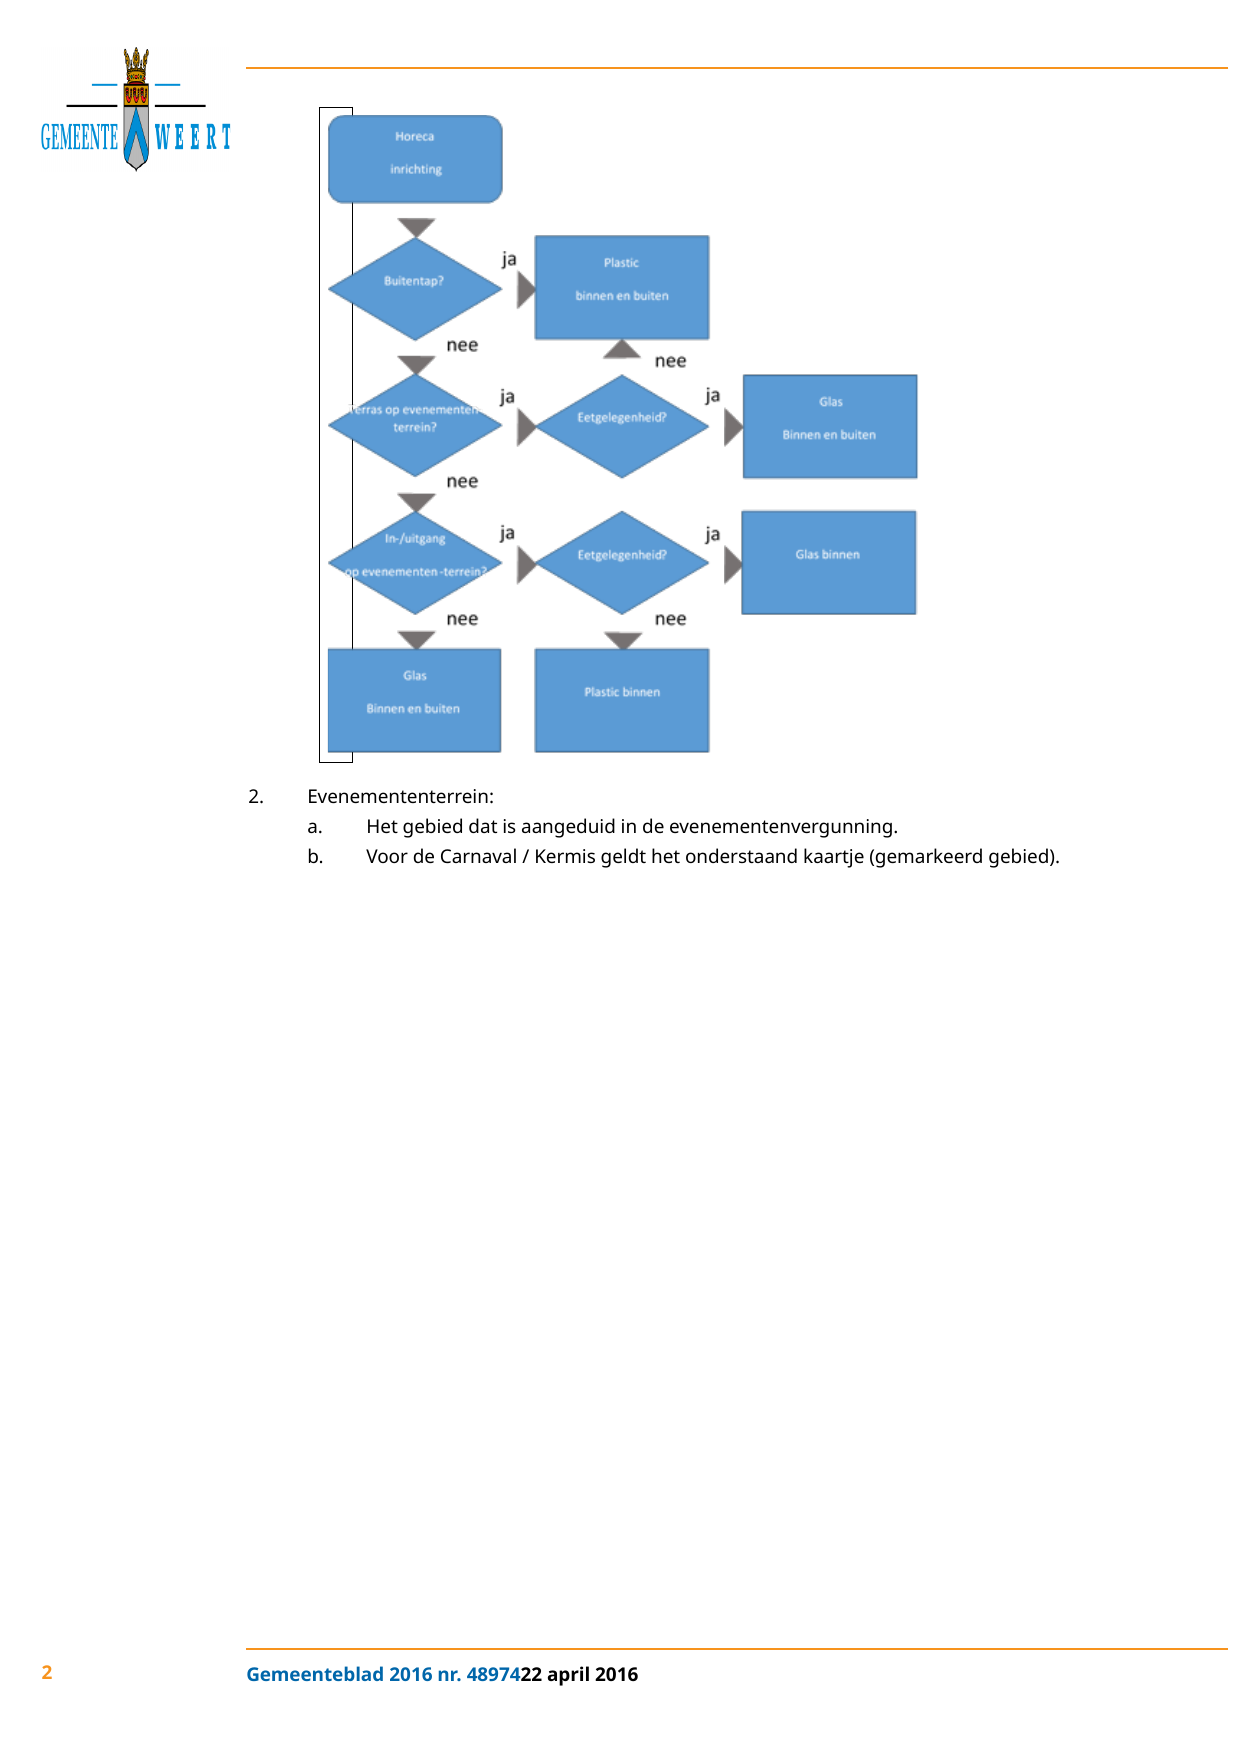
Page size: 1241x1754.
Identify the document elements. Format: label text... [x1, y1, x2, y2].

list Evenemententerrein: [248, 784, 1152, 809]
picture [327, 115, 919, 754]
picture [41, 47, 231, 172]
list Voor de Carnaval / Kermis geldt het onderstaand kaartje (gemarkeerd gebied). [307, 843, 1152, 869]
list Het gebied dat is aangeduid in de evenementenvergunning. [307, 813, 1152, 839]
